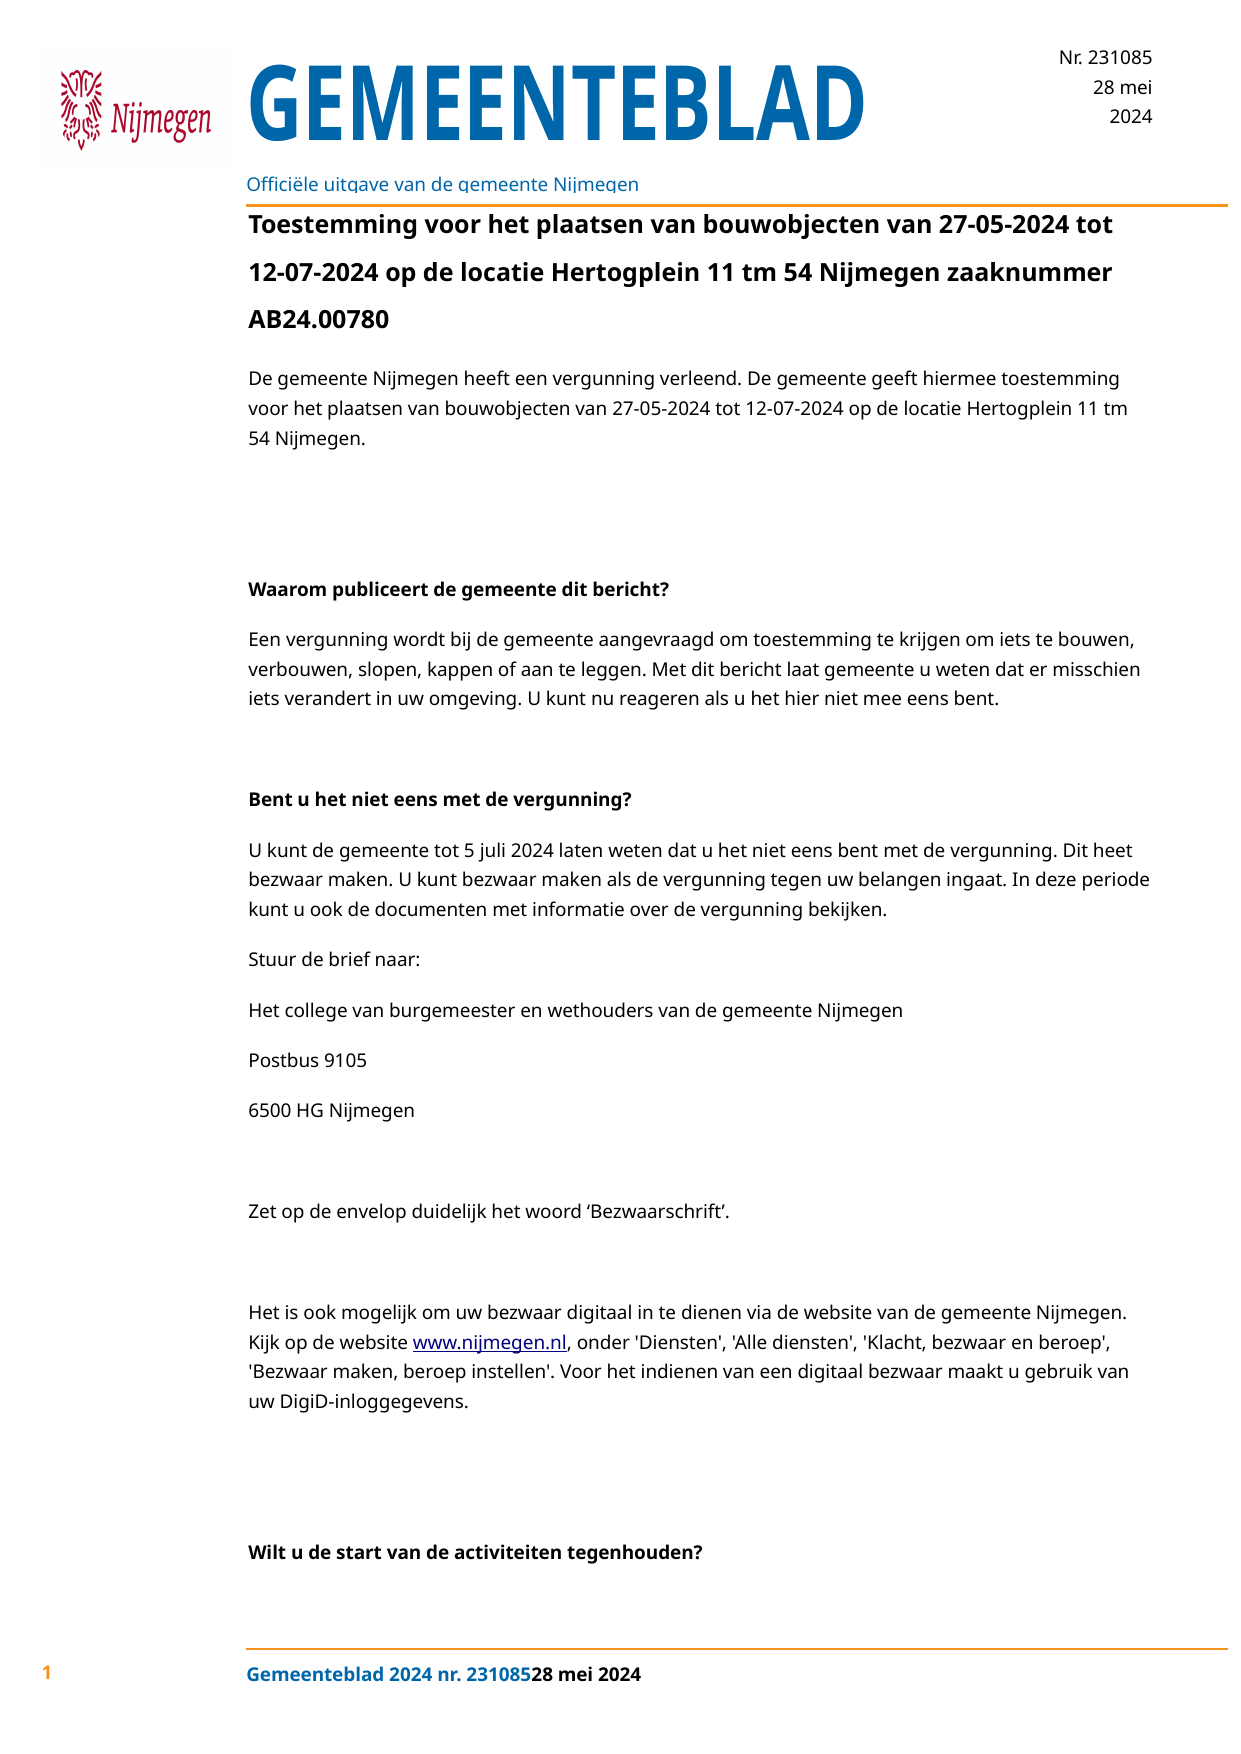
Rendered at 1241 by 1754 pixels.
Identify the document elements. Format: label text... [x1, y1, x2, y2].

text De gemeente Nijmegen heeft een vergunning verleend. De gemeente geeft hiermee toestemming voor het plaatsen van bouwobjecten van 27-05-2024 tot 12-07-2024 op de locatie Hertogplein 11 tm 54 Nijmegen. [248, 366, 1152, 450]
text 6500 HG Nijmegen [248, 1098, 1152, 1123]
text Waarom publiceert de gemeente dit bericht? [248, 576, 1152, 602]
text Bent u het niet eens met de vergunning? [248, 786, 1152, 812]
text Stuur de brief naar: [248, 946, 1152, 972]
text Het is ook mogelijk om uw bezwaar digitaal in te dienen via de website van de gemeente Nijmegen. Kijk op de website www.nijmegen.nl, onder 'Diensten', 'Alle diensten', 'Klacht, bezwaar en beroep', 'Bezwaar maken, beroep instellen'. Voor het indienen van een digitaal bezwaar maakt u gebruik van uw DigiD-inloggegevens. [248, 1299, 1152, 1414]
text Wilt u de start van de activiteiten tegenhouden? [248, 1539, 1152, 1565]
text U kunt de gemeente tot 5 juli 2024 laten weten dat u het niet eens bent met de vergunning. Dit heet bezwaar maken. U kunt bezwaar maken als de vergunning tegen uw belangen ingaat. In deze periode kunt u ook de documenten met informatie over de vergunning bekijken. [248, 837, 1152, 922]
picture [41, 47, 231, 172]
text Een vergunning wordt bij de gemeente aangevraagd om toestemming te krijgen om iets te bouwen, verbouwen, slopen, kappen of aan te leggen. Met dit bericht laat gemeente u weten dat er misschien iets verandert in uw omgeving. U kunt nu reageren als u het hier niet mee eens bent. [248, 626, 1152, 711]
text Zet op de envelop duidelijk het woord ‘Bezwaarschrift’. [248, 1198, 1152, 1224]
text Postbus 9105 [248, 1047, 1152, 1073]
text Het college van burgemeester en wethouders van de gemeente Nijmegen [248, 997, 1152, 1022]
text Toestemming voor het plaatsen van bouwobjecten van 27-05-2024 tot 12-07-2024 op de locatie Hertogplein 11 tm 54 Nijmegen zaaknummer AB24.00780 [248, 207, 1152, 336]
